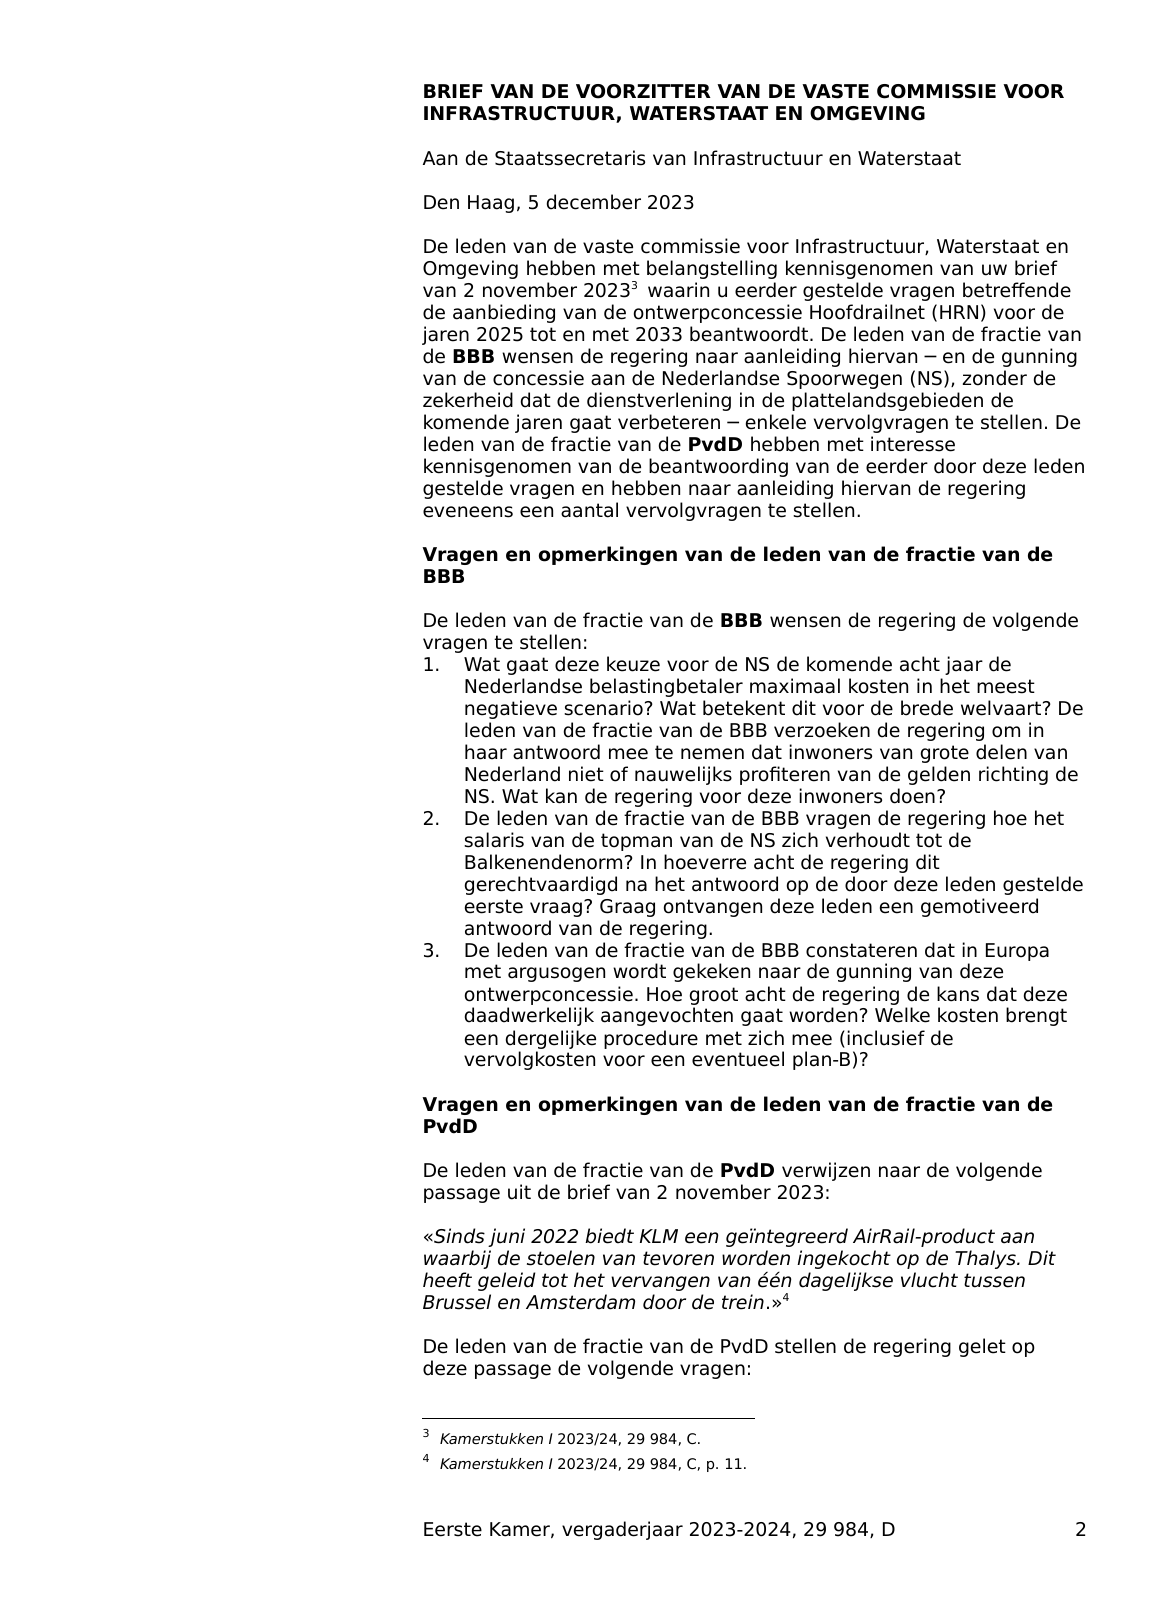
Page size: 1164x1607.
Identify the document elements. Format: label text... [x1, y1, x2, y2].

subtitle BRIEF VAN DE VOORZITTER VAN DE VASTE COMMISSIE VOOR INFRASTRUCTUUR, WATERSTAAT EN OMGEVING [422, 81, 1087, 125]
text 1. Wat gaat deze keuze voor de NS de komende acht jaar de Nederlandse belastingbetaler maximaal kosten in het meest negatieve scenario? Wat betekent dit voor de brede welvaart? De leden van de fractie van de BBB verzoeken de regering om in haar antwoord mee te nemen dat inwoners van grote delen van Nederland niet of nauwelijks profiteren van de gelden richting de NS. Wat kan de regering voor deze inwoners doen? [422, 654, 1087, 808]
subtitle Vragen en opmerkingen van de leden van de fractie van de BBB [422, 544, 1087, 588]
text Den Haag, 5 december 2023 [422, 192, 1087, 213]
text Aan de Staatssecretaris van Infrastructuur en Waterstaat [422, 147, 1087, 169]
text 3. De leden van de fractie van de BBB constateren dat in Europa met argusogen wordt gekeken naar de gunning van deze ontwerpconcessie. Hoe groot acht de regering de kans dat deze daadwerkelijk aangevochten gaat worden? Welke kosten brengt een dergelijke procedure met zich mee (inclusief de vervolgkosten voor een eventueel plan-B)? [422, 939, 1087, 1071]
text De leden van de fractie van de BBB wensen de regering de volgende vragen te stellen: [422, 610, 1087, 654]
text De leden van de fractie van de PvdD stellen de regering gelet op deze passage de volgende vragen: [422, 1336, 1087, 1380]
text Kamerstukken I 2023/24, 29 984, C, p. 11. [422, 1452, 1087, 1474]
text De leden van de fractie van de PvdD verwijzen naar de volgende passage uit de brief van 2 november 2023: [422, 1160, 1087, 1204]
text De leden van de vaste commissie voor Infrastructuur, Waterstaat en Omgeving hebben met belangstelling kennisgenomen van uw brief van 2 november 2023 waarin u eerder gestelde vragen betreffende de aanbieding van de ontwerpconcessie Hoofdrailnet (HRN) voor de jaren 2025 tot en met 2033 beantwoordt. De leden van de fractie van de BBB wensen de regering naar aanleiding hiervan ─ en de gunning van de concessie aan de Nederlandse Spoorwegen (NS), zonder de zekerheid dat de dienstverlening in de plattelandsgebieden de komende jaren gaat verbeteren ─ enkele vervolgvragen te stellen. De leden van de fractie van de PvdD hebben met interesse kennisgenomen van de beantwoording van de eerder door deze leden gestelde vragen en hebben naar aanleiding hiervan de regering eveneens een aantal vervolgvragen te stellen. [422, 236, 1087, 521]
text Kamerstukken I 2023/24, 29 984, C. [422, 1427, 1087, 1449]
text «Sinds juni 2022 biedt KLM een geïntegreerd AirRail-product aan waarbij de stoelen van tevoren worden ingekocht op de Thalys. Dit heeft geleid tot het vervangen van één dagelijkse vlucht tussen Brussel en Amsterdam door de trein.» [422, 1226, 1087, 1314]
text 2. De leden van de fractie van de BBB vragen de regering hoe het salaris van de topman van de NS zich verhoudt tot de Balkenendenorm? In hoeverre acht de regering dit gerechtvaardigd na het antwoord op de door deze leden gestelde eerste vraag? Graag ontvangen deze leden een gemotiveerd antwoord van de regering. [422, 808, 1087, 939]
subtitle Vragen en opmerkingen van de leden van de fractie van de PvdD [422, 1093, 1087, 1137]
